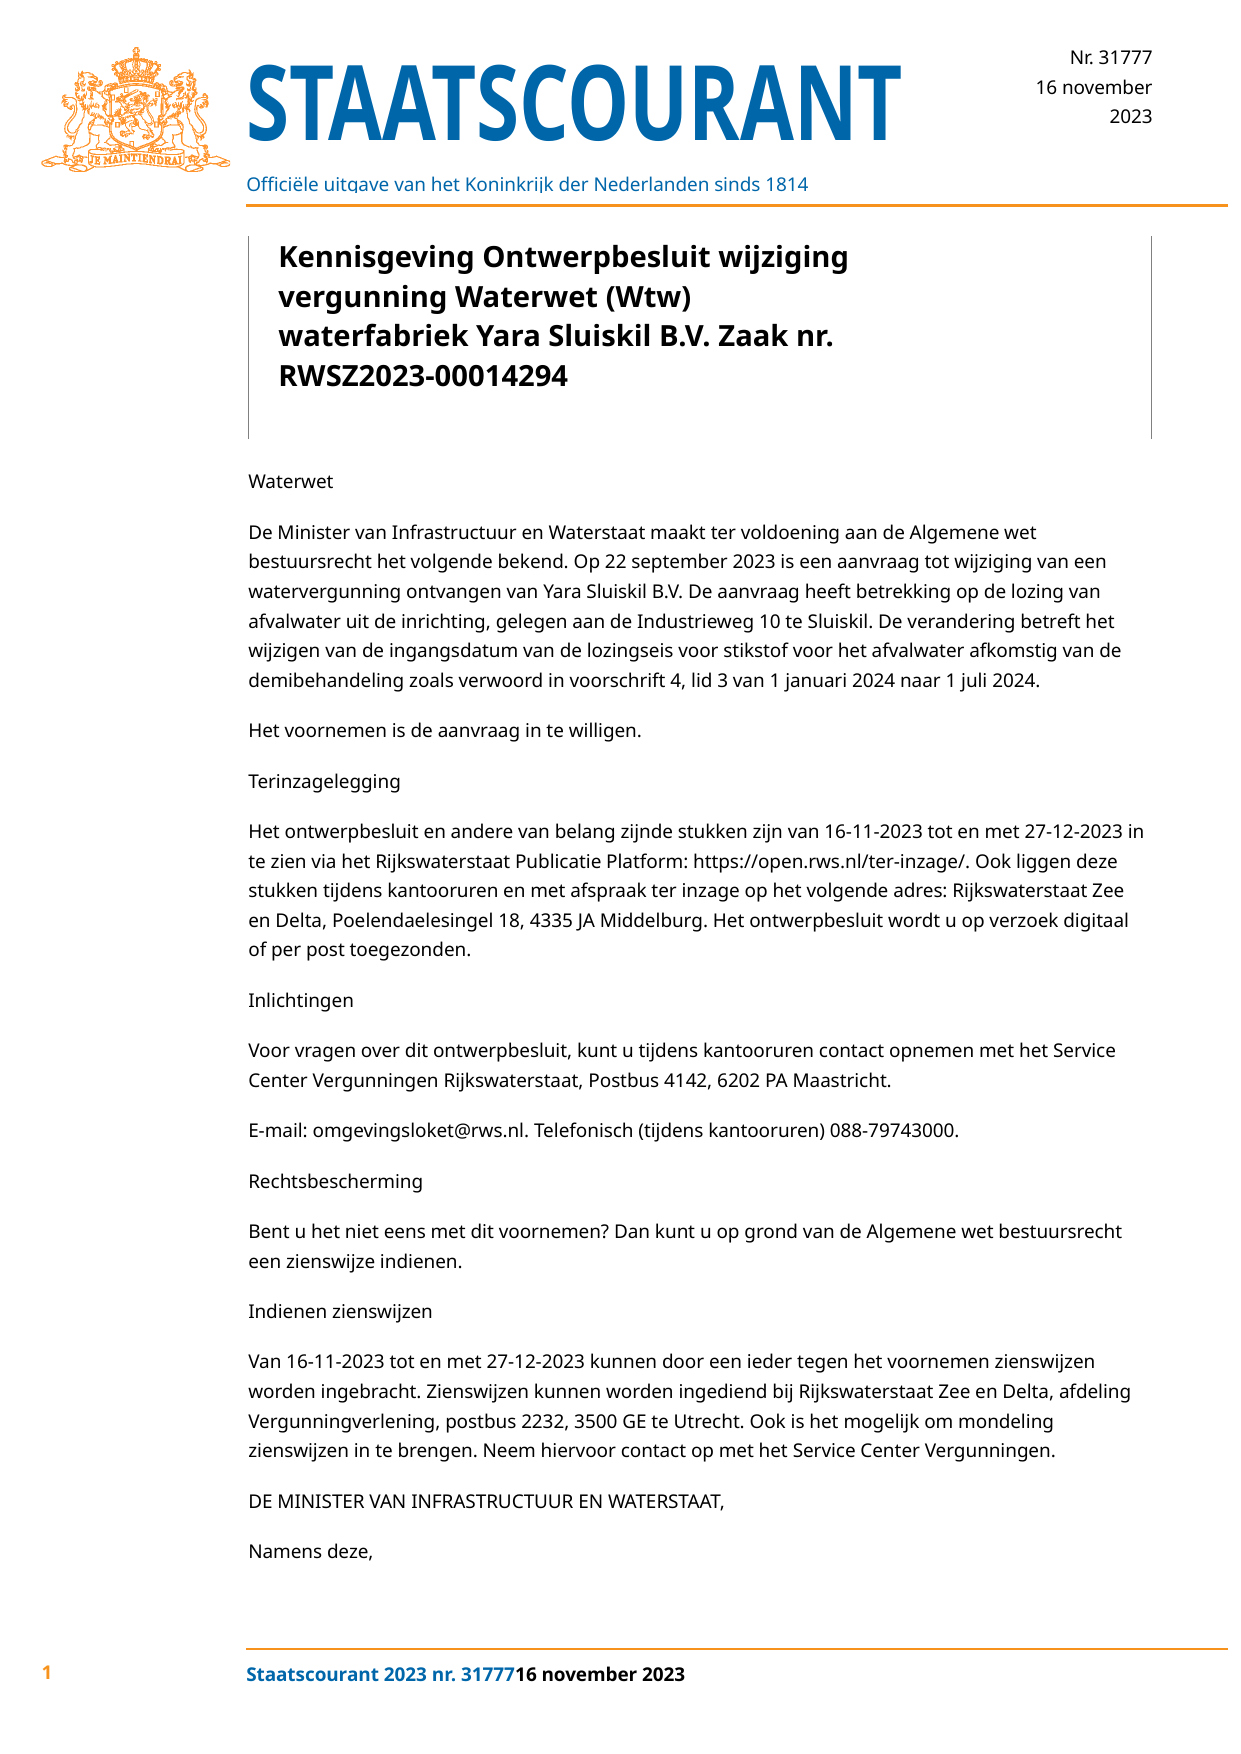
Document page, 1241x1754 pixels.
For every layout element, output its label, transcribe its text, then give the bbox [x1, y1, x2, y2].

table_header [850, 236, 912, 413]
text Rechtsbescherming [248, 1168, 1152, 1193]
picture [41, 47, 231, 172]
text E-mail: omgevingsloket@rws.nl. Telefonisch (tijdens kantooruren) 088-79743000. [248, 1117, 1152, 1143]
text Inlichtingen [248, 987, 1152, 1013]
text Indienen zienswijzen [248, 1298, 1152, 1324]
table_header Kennisgeving Ontwerpbesluit wijziging vergunning Waterwet (Wtw) waterfabriek Yara Sluiskil B.V. Zaak nr. RWSZ2023-00014294 [249, 236, 850, 439]
table_header [1090, 236, 1151, 413]
text DE MINISTER VAN INFRASTRUCTUUR EN WATERSTAAT, [248, 1488, 1152, 1513]
table_header [850, 414, 1151, 439]
text Voor vragen over dit ontwerpbesluit, kunt u tijdens kantooruren contact opnemen met het Service Center Vergunningen Rijkswaterstaat, Postbus 4142, 6202 PA Maastricht. [248, 1037, 1152, 1093]
text Bent u het niet eens met dit voornemen? Dan kunt u op grond van de Algemene wet bestuursrecht een zienswijze indienen. [248, 1218, 1152, 1273]
text Waterwet [248, 469, 1152, 494]
text Namens deze, [248, 1538, 1152, 1564]
picture [912, 236, 1090, 414]
text Het voornemen is de aanvraag in te willigen. [248, 717, 1152, 743]
text Van 16-11-2023 tot en met 27-12-2023 kunnen door een ieder tegen het voornemen zienswijzen worden ingebracht. Zienswijzen kunnen worden ingediend bij Rijkswaterstaat Zee en Delta, afdeling Vergunningverlening, postbus 2232, 3500 GE te Utrecht. Ook is het mogelijk om mondeling zienswijzen in te brengen. Neem hiervoor contact op met het Service Center Vergunningen. [248, 1349, 1152, 1463]
text Terinzagelegging [248, 768, 1152, 793]
text Het ontwerpbesluit en andere van belang zijnde stukken zijn van 16-11-2023 tot en met 27-12-2023 in te zien via het Rijkswaterstaat Publicatie Platform: https://open.rws.nl/ter-inzage/. Ook liggen deze stukken tijdens kantooruren en met afspraak ter inzage op het volgende adres: Rijkswaterstaat Zee en Delta, Poelendaelesingel 18, 4335 JA Middelburg. Het ontwerpbesluit wordt u op verzoek digitaal of per post toegezonden. [248, 818, 1152, 962]
text De Minister van Infrastructuur en Waterstaat maakt ter voldoening aan de Algemene wet bestuursrecht het volgende bekend. Op 22 september 2023 is een aanvraag tot wijziging van een watervergunning ontvangen van Yara Sluiskil B.V. De aanvraag heeft betrekking op de lozing van afvalwater uit de inrichting, gelegen aan de Industrieweg 10 te Sluiskil. De verandering betreft het wijzigen van de ingangsdatum van de lozingseis voor stikstof voor het afvalwater afkomstig van de demibehandeling zoals verwoord in voorschrift 4, lid 3 van 1 januari 2024 naar 1 juli 2024. [248, 519, 1152, 693]
